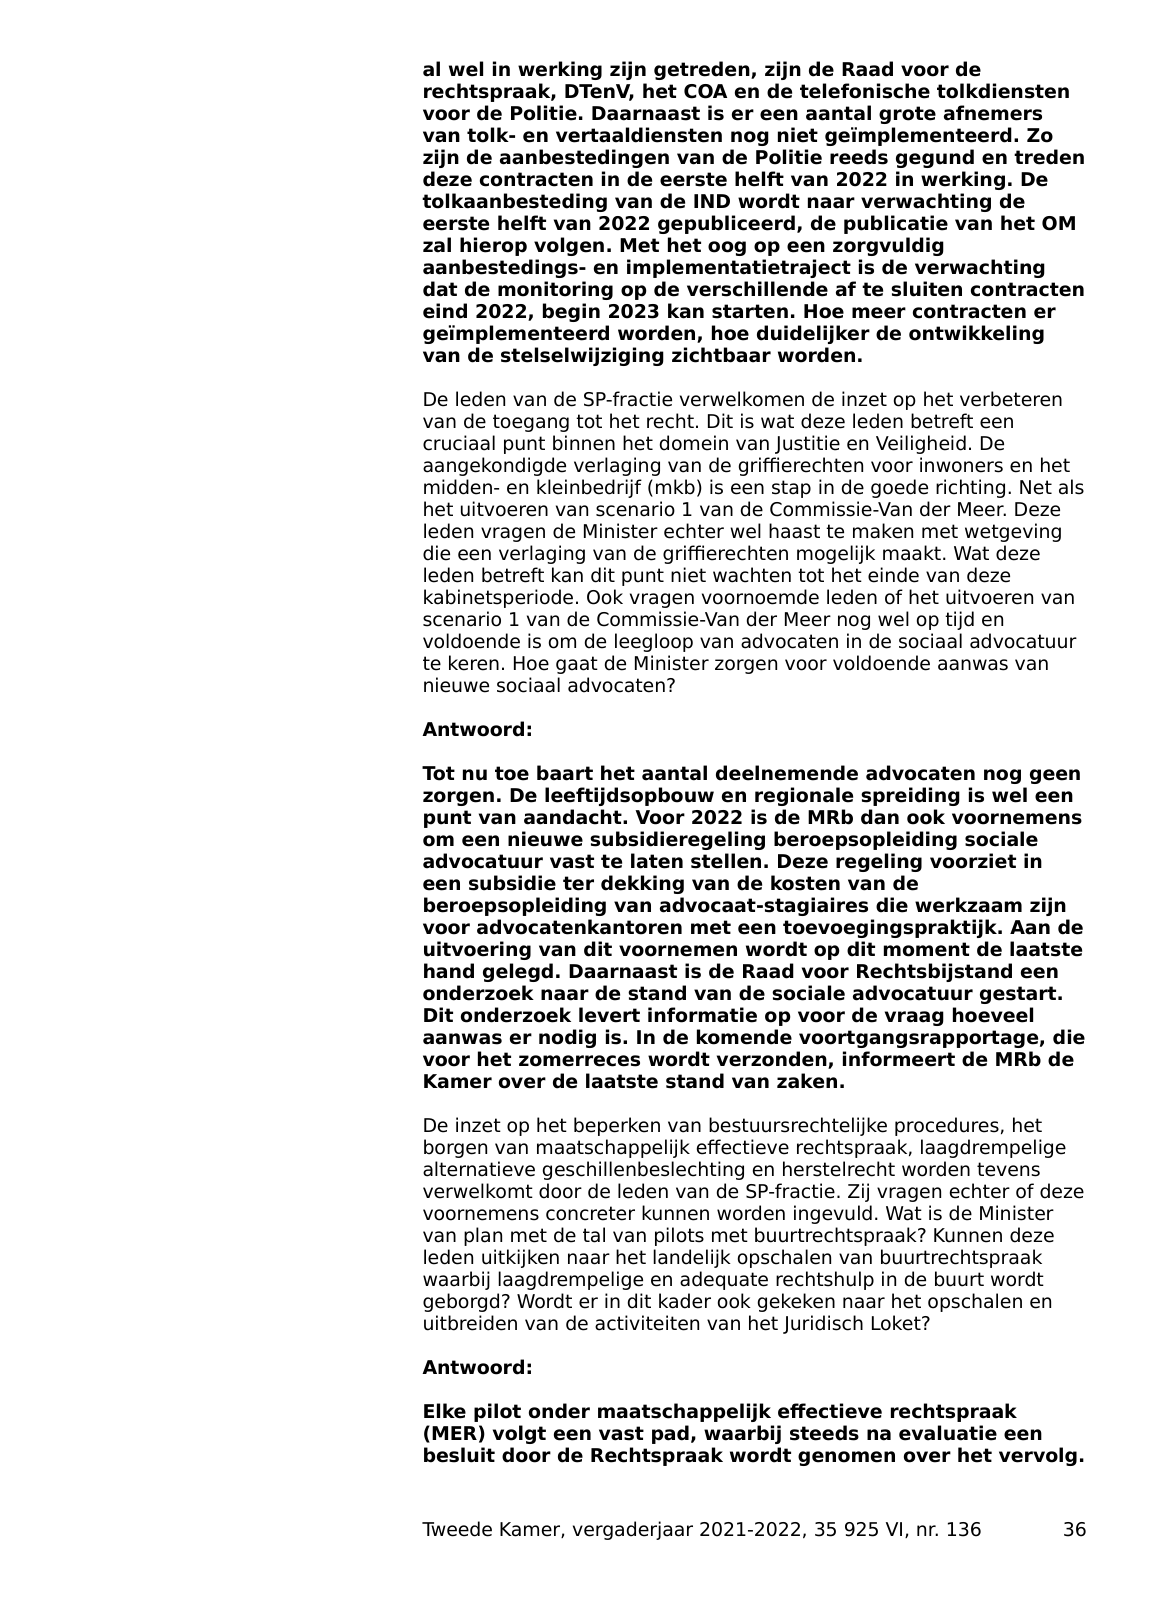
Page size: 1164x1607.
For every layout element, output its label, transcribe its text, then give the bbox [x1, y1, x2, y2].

text al wel in werking zijn getreden, zijn de Raad voor de rechtspraak, DTenV, het COA en de telefonische tolkdiensten voor de Politie. Daarnaast is er een aantal grote afnemers van tolk- en vertaaldiensten nog niet geïmplementeerd. Zo zijn de aanbestedingen van de Politie reeds gegund en treden deze contracten in de eerste helft van 2022 in werking. De tolkaanbesteding van de IND wordt naar verwachting de eerste helft van 2022 gepubliceerd, de publicatie van het OM zal hierop volgen. Met het oog op een zorgvuldig aanbestedings- en implementatietraject is de verwachting dat de monitoring op de verschillende af te sluiten contracten eind 2022, begin 2023 kan starten. Hoe meer contracten er geïmplementeerd worden, hoe duidelijker de ontwikkeling van de stelselwijziging zichtbaar worden. [422, 59, 1087, 367]
subtitle Antwoord: [422, 719, 1087, 741]
subtitle Antwoord: [422, 1357, 1087, 1379]
text De inzet op het beperken van bestuursrechtelijke procedures, het borgen van maatschappelijk effectieve rechtspraak, laagdrempelige alternatieve geschillenbeslechting en herstelrecht worden tevens verwelkomt door de leden van de SP-fractie. Zij vragen echter of deze voornemens concreter kunnen worden ingevuld. Wat is de Minister van plan met de tal van pilots met buurtrechtspraak? Kunnen deze leden uitkijken naar het landelijk opschalen van buurtrechtspraak waarbij laagdrempelige en adequate rechtshulp in de buurt wordt geborgd? Wordt er in dit kader ook gekeken naar het opschalen en uitbreiden van de activiteiten van het Juridisch Loket? [422, 1115, 1087, 1335]
text De leden van de SP-fractie verwelkomen de inzet op het verbeteren van de toegang tot het recht. Dit is wat deze leden betreft een cruciaal punt binnen het domein van Justitie en Veiligheid. De aangekondigde verlaging van de griffierechten voor inwoners en het midden- en kleinbedrijf (mkb) is een stap in de goede richting. Net als het uitvoeren van scenario 1 van de Commissie-Van der Meer. Deze leden vragen de Minister echter wel haast te maken met wetgeving die een verlaging van de griffierechten mogelijk maakt. Wat deze leden betreft kan dit punt niet wachten tot het einde van deze kabinetsperiode. Ook vragen voornoemde leden of het uitvoeren van scenario 1 van de Commissie-Van der Meer nog wel op tijd en voldoende is om de leegloop van advocaten in de sociaal advocatuur te keren. Hoe gaat de Minister zorgen voor voldoende aanwas van nieuwe sociaal advocaten? [422, 389, 1087, 697]
text Tot nu toe baart het aantal deelnemende advocaten nog geen zorgen. De leeftijdsopbouw en regionale spreiding is wel een punt van aandacht. Voor 2022 is de MRb dan ook voornemens om een nieuwe subsidieregeling beroepsopleiding sociale advocatuur vast te laten stellen. Deze regeling voorziet in een subsidie ter dekking van de kosten van de beroepsopleiding van advocaat-stagiaires die werkzaam zijn voor advocatenkantoren met een toevoegingspraktijk. Aan de uitvoering van dit voornemen wordt op dit moment de laatste hand gelegd. Daarnaast is de Raad voor Rechtsbijstand een onderzoek naar de stand van de sociale advocatuur gestart. Dit onderzoek levert informatie op voor de vraag hoeveel aanwas er nodig is. In de komende voortgangsrapportage, die voor het zomerreces wordt verzonden, informeert de MRb de Kamer over de laatste stand van zaken. [422, 763, 1087, 1093]
text Elke pilot onder maatschappelijk effectieve rechtspraak (MER) volgt een vast pad, waarbij steeds na evaluatie een besluit door de Rechtspraak wordt genomen over het vervolg. [422, 1401, 1087, 1467]
